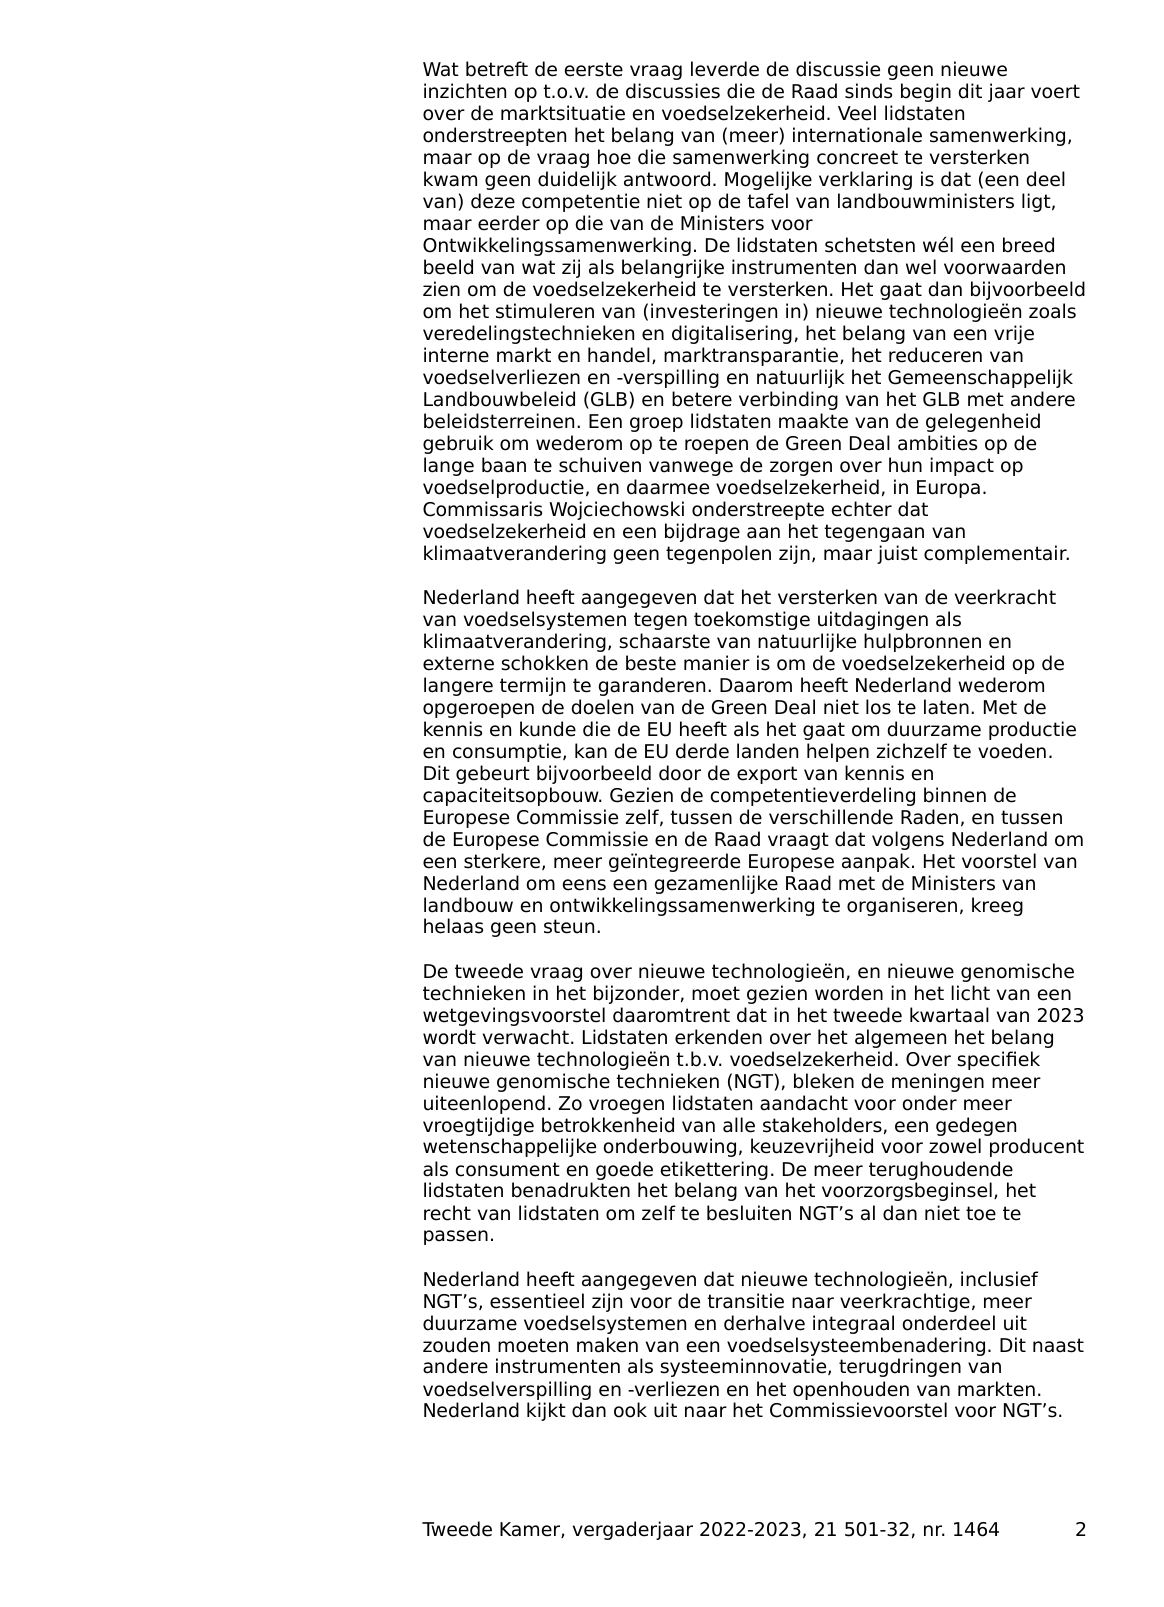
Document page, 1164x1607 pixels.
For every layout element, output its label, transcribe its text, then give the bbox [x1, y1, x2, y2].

text Nederland heeft aangegeven dat het versterken van de veerkracht van voedselsystemen tegen toekomstige uitdagingen als klimaatverandering, schaarste van natuurlijke hulpbronnen en externe schokken de beste manier is om de voedselzekerheid op de langere termijn te garanderen. Daarom heeft Nederland wederom opgeroepen de doelen van de Green Deal niet los te laten. Met de kennis en kunde die de EU heeft als het gaat om duurzame productie en consumptie, kan de EU derde landen helpen zichzelf te voeden. Dit gebeurt bijvoorbeeld door de export van kennis en capaciteitsopbouw. Gezien de competentieverdeling binnen de Europese Commissie zelf, tussen de verschillende Raden, en tussen de Europese Commissie en de Raad vraagt dat volgens Nederland om een sterkere, meer geïntegreerde Europese aanpak. Het voorstel van Nederland om eens een gezamenlijke Raad met de Ministers van landbouw en ontwikkelingssamenwerking te organiseren, kreeg helaas geen steun. [422, 587, 1087, 938]
text De tweede vraag over nieuwe technologieën, en nieuwe genomische technieken in het bijzonder, moet gezien worden in het licht van een wetgevingsvoorstel daaromtrent dat in het tweede kwartaal van 2023 wordt verwacht. Lidstaten erkenden over het algemeen het belang van nieuwe technologieën t.b.v. voedselzekerheid. Over specifiek nieuwe genomische technieken (NGT), bleken de meningen meer uiteenlopend. Zo vroegen lidstaten aandacht voor onder meer vroegtijdige betrokkenheid van alle stakeholders, een gedegen wetenschappelijke onderbouwing, keuzevrijheid voor zowel producent als consument en goede etikettering. De meer terughoudende lidstaten benadrukten het belang van het voorzorgsbeginsel, het recht van lidstaten om zelf te besluiten NGT’s al dan niet toe te passen. [422, 961, 1087, 1246]
text Wat betreft de eerste vraag leverde de discussie geen nieuwe inzichten op t.o.v. de discussies die de Raad sinds begin dit jaar voert over de marktsituatie en voedselzekerheid. Veel lidstaten onderstreepten het belang van (meer) internationale samenwerking, maar op de vraag hoe die samenwerking concreet te versterken kwam geen duidelijk antwoord. Mogelijke verklaring is dat (een deel van) deze competentie niet op de tafel van landbouwministers ligt, maar eerder op die van de Ministers voor Ontwikkelingssamenwerking. De lidstaten schetsten wél een breed beeld van wat zij als belangrijke instrumenten dan wel voorwaarden zien om de voedselzekerheid te versterken. Het gaat dan bijvoorbeeld om het stimuleren van (investeringen in) nieuwe technologieën zoals veredelingstechnieken en digitalisering, het belang van een vrije interne markt en handel, marktransparantie, het reduceren van voedselverliezen en -verspilling en natuurlijk het Gemeenschappelijk Landbouwbeleid (GLB) en betere verbinding van het GLB met andere beleidsterreinen. Een groep lidstaten maakte van de gelegenheid gebruik om wederom op te roepen de Green Deal ambities op de lange baan te schuiven vanwege de zorgen over hun impact op voedselproductie, en daarmee voedselzekerheid, in Europa. Commissaris Wojciechowski onderstreepte echter dat voedselzekerheid en een bijdrage aan het tegengaan van klimaatverandering geen tegenpolen zijn, maar juist complementair. [422, 59, 1087, 564]
text Nederland heeft aangegeven dat nieuwe technologieën, inclusief NGT’s, essentieel zijn voor de transitie naar veerkrachtige, meer duurzame voedselsystemen en derhalve integraal onderdeel uit zouden moeten maken van een voedselsysteembenadering. Dit naast andere instrumenten als systeeminnovatie, terugdringen van voedselverspilling en -verliezen en het openhouden van markten. Nederland kijkt dan ook uit naar het Commissievoorstel voor NGT’s. [422, 1268, 1087, 1422]
